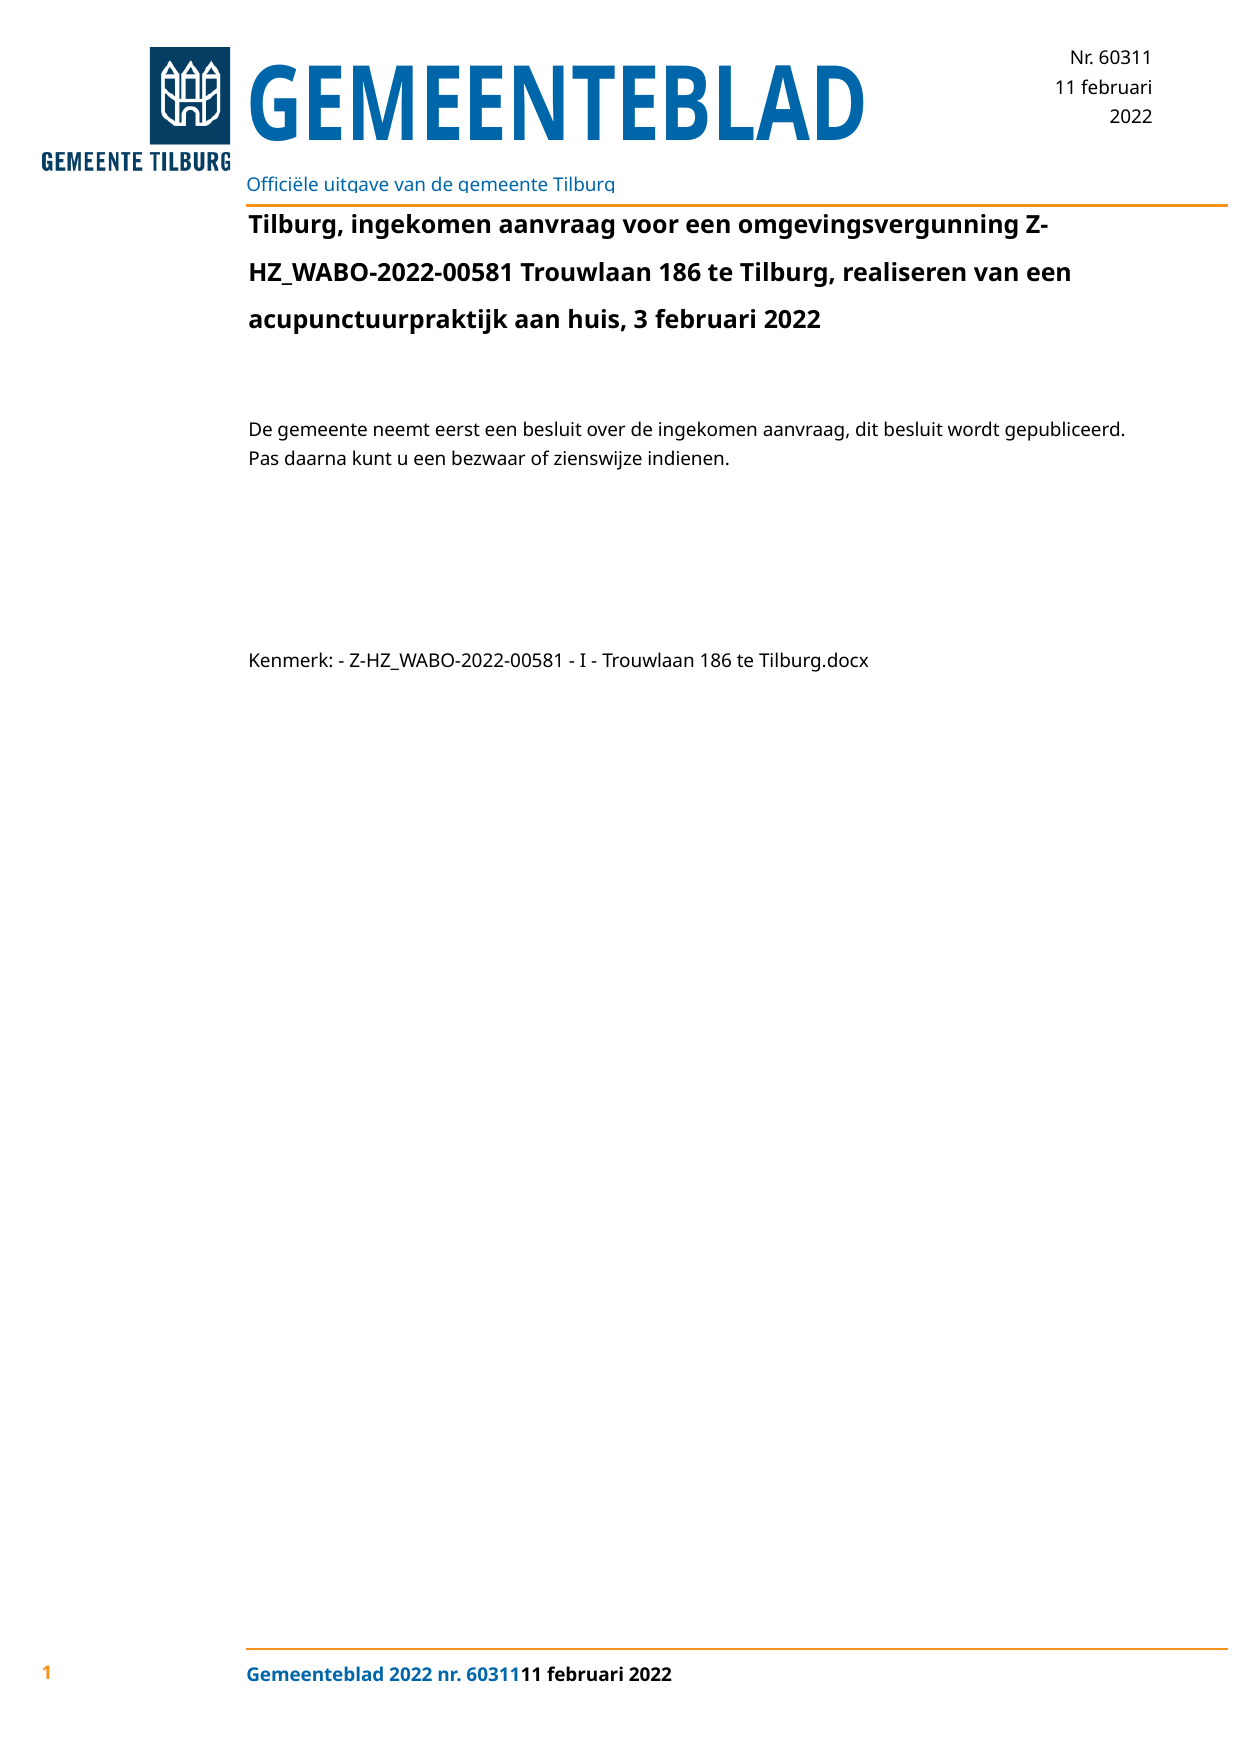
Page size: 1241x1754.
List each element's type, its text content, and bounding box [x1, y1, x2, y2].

text Kenmerk: - Z-HZ_WABO-2022-00581 - I - Trouwlaan 186 te Tilburg.docx [248, 647, 1152, 673]
text Tilburg, ingekomen aanvraag voor een omgevingsvergunning Z-HZ_WABO-2022-00581 Trouwlaan 186 te Tilburg, realiseren van een acupunctuurpraktijk aan huis, 3 februari 2022 [248, 207, 1152, 336]
text De gemeente neemt eerst een besluit over de ingekomen aanvraag, dit besluit wordt gepubliceerd. Pas daarna kunt u een bezwaar of zienswijze indienen. [248, 416, 1152, 471]
picture [41, 47, 231, 172]
